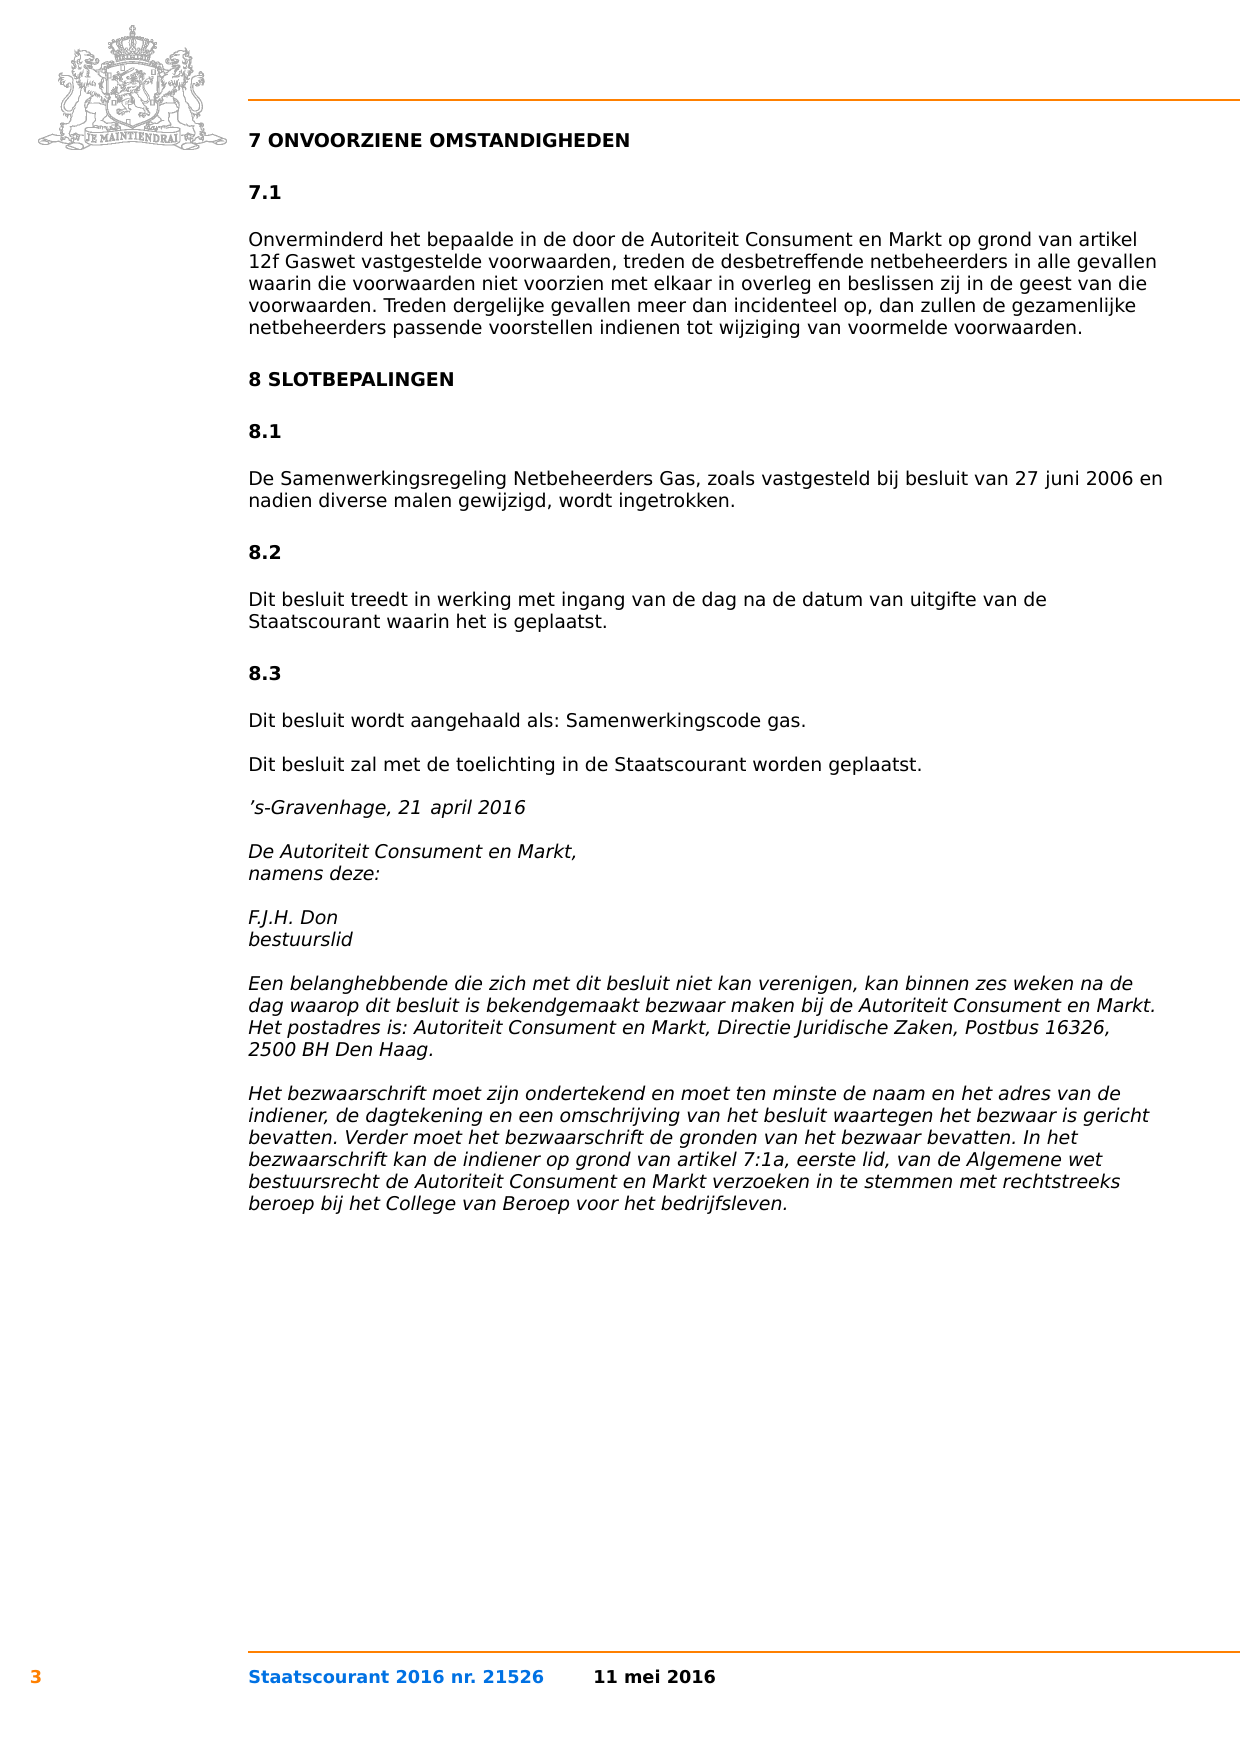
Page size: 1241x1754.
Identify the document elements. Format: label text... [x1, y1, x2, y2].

picture [38, 25, 227, 150]
subtitle 7.1 [248, 182, 1163, 204]
subtitle 7 ONVOORZIENE OMSTANDIGHEDEN [248, 130, 1163, 152]
text De Samenwerkingsregeling Netbeheerders Gas, zoals vastgesteld bij besluit van 27 juni 2006 en nadien diverse malen gewijzigd, wordt ingetrokken. [248, 468, 1163, 512]
subtitle 8.2 [248, 542, 1163, 564]
subtitle 8 SLOTBEPALINGEN [248, 369, 1163, 391]
text Onverminderd het bepaalde in de door de Autoriteit Consument en Markt op grond van artikel 12f Gaswet vastgestelde voorwaarden, treden de desbetreffende netbeheerders in alle gevallen waarin die voorwaarden niet voorzien met elkaar in overleg en beslissen zij in de geest van die voorwaarden. Treden dergelijke gevallen meer dan incidenteel op, dan zullen de gezamenlijke netbeheerders passende voorstellen indienen tot wijziging van voormelde voorwaarden. [248, 229, 1163, 339]
text Het bezwaarschrift moet zijn ondertekend en moet ten minste de naam en het adres van de indiener, de dagtekening en een omschrijving van het besluit waartegen het bezwaar is gericht bevatten. Verder moet het bezwaarschrift de gronden van het bezwaar bevatten. In het bezwaarschrift kan de indiener op grond van artikel 7:1a, eerste lid, van de Algemene wet bestuursrecht de Autoriteit Consument en Markt verzoeken in te stemmen met rechtstreeks beroep bij het College van Beroep voor het bedrijfsleven. [248, 1083, 1163, 1214]
text Dit besluit zal met de toelichting in de Staatscourant worden geplaatst. [248, 753, 1163, 775]
text Dit besluit treedt in werking met ingang van de dag na de datum van uitgifte van de Staatscourant waarin het is geplaatst. [248, 589, 1163, 633]
text ’s-Gravenhage, 21 april 2016 [248, 797, 1163, 819]
subtitle 8.1 [248, 421, 1163, 443]
text De Autoriteit Consument en Markt, namens deze: F.J.H. Don bestuurslid [248, 841, 1163, 951]
text Een belanghebbende die zich met dit besluit niet kan verenigen, kan binnen zes weken na de dag waarop dit besluit is bekendgemaakt bezwaar maken bij de Autoriteit Consument en Markt. Het postadres is: Autoriteit Consument en Markt, Directie Juridische Zaken, Postbus 16326, 2500 BH Den Haag. [248, 973, 1163, 1061]
text Dit besluit wordt aangehaald als: Samenwerkingscode gas. [248, 709, 1163, 732]
subtitle 8.3 [248, 663, 1163, 684]
